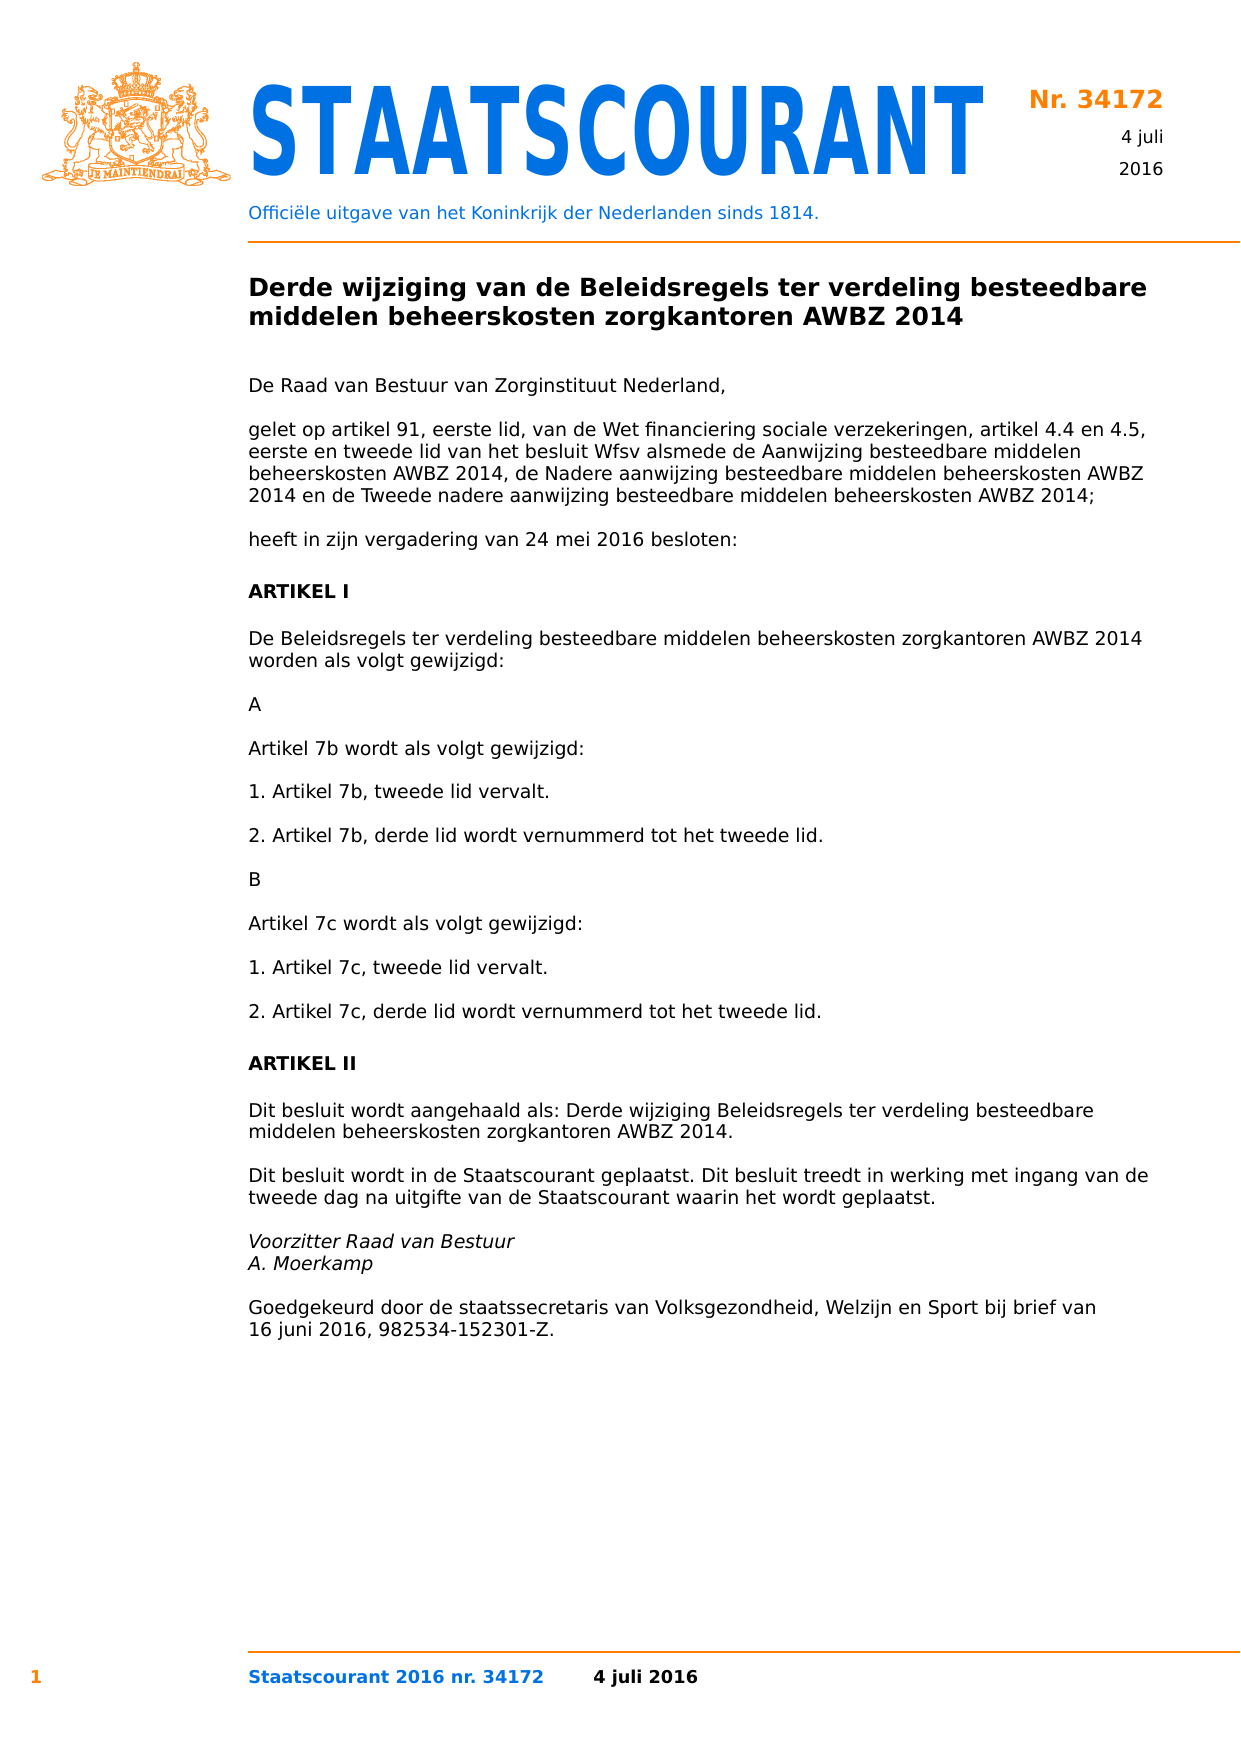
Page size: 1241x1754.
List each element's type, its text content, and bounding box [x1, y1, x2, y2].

table_header [25, 62, 248, 241]
text gelet op artikel 91, eerste lid, van de Wet financiering sociale verzekeringen, artikel 4.4 en 4.5, eerste en tweede lid van het besluit Wfsv alsmede de Aanwijzing besteedbare middelen beheerskosten AWBZ 2014, de Nadere aanwijzing besteedbare middelen beheerskosten AWBZ 2014 en de Tweede nadere aanwijzing besteedbare middelen beheerskosten AWBZ 2014; [248, 419, 1163, 507]
subtitle ARTIKEL I [248, 581, 1163, 603]
text heeft in zijn vergadering van 24 mei 2016 besloten: [248, 529, 1163, 551]
text Artikel 7b wordt als volgt gewijzigd: [248, 737, 1163, 759]
table_cell 2016 [998, 153, 1240, 203]
text A [248, 693, 1163, 716]
table_cell 4 juli [998, 121, 1240, 153]
text Artikel 7c wordt als volgt gewijzigd: [248, 913, 1163, 935]
text Dit besluit wordt in de Staatscourant geplaatst. Dit besluit treedt in werking met ingang van de tweede dag na uitgifte van de Staatscourant waarin het wordt geplaatst. [248, 1165, 1163, 1209]
text Voorzitter Raad van Bestuur A. Moerkamp [248, 1231, 1163, 1275]
text 1. Artikel 7c, tweede lid vervalt. [248, 957, 1163, 979]
text B [248, 869, 1163, 891]
subtitle Derde wijziging van de Beleidsregels ter verdeling besteedbare middelen beheerskosten zorgkantoren AWBZ 2014 [248, 273, 1163, 331]
text De Raad van Bestuur van Zorginstituut Nederland, [248, 375, 1163, 397]
subtitle ARTIKEL II [248, 1052, 1163, 1074]
table_cell Officiële uitgave van het Koninkrijk der Nederlanden sinds 1814. [248, 203, 1240, 241]
table_header STAATSCOURANT [248, 62, 998, 203]
text Goedgekeurd door de staatssecretaris van Volksgezondheid, Welzijn en Sport bij brief van 16 juni 2016, 982534-152301-Z. [248, 1297, 1163, 1341]
text Dit besluit wordt aangehaald als: Derde wijziging Beleidsregels ter verdeling besteedbare middelen beheerskosten zorgkantoren AWBZ 2014. [248, 1099, 1163, 1143]
text 2. Artikel 7b, derde lid wordt vernummerd tot het tweede lid. [248, 825, 1163, 847]
text De Beleidsregels ter verdeling besteedbare middelen beheerskosten zorgkantoren AWBZ 2014 worden als volgt gewijzigd: [248, 628, 1163, 672]
text 2. Artikel 7c, derde lid wordt vernummerd tot het tweede lid. [248, 1001, 1163, 1022]
table_header Nr. 34172 [998, 62, 1240, 121]
picture [41, 62, 231, 186]
text 1. Artikel 7b, tweede lid vervalt. [248, 781, 1163, 803]
